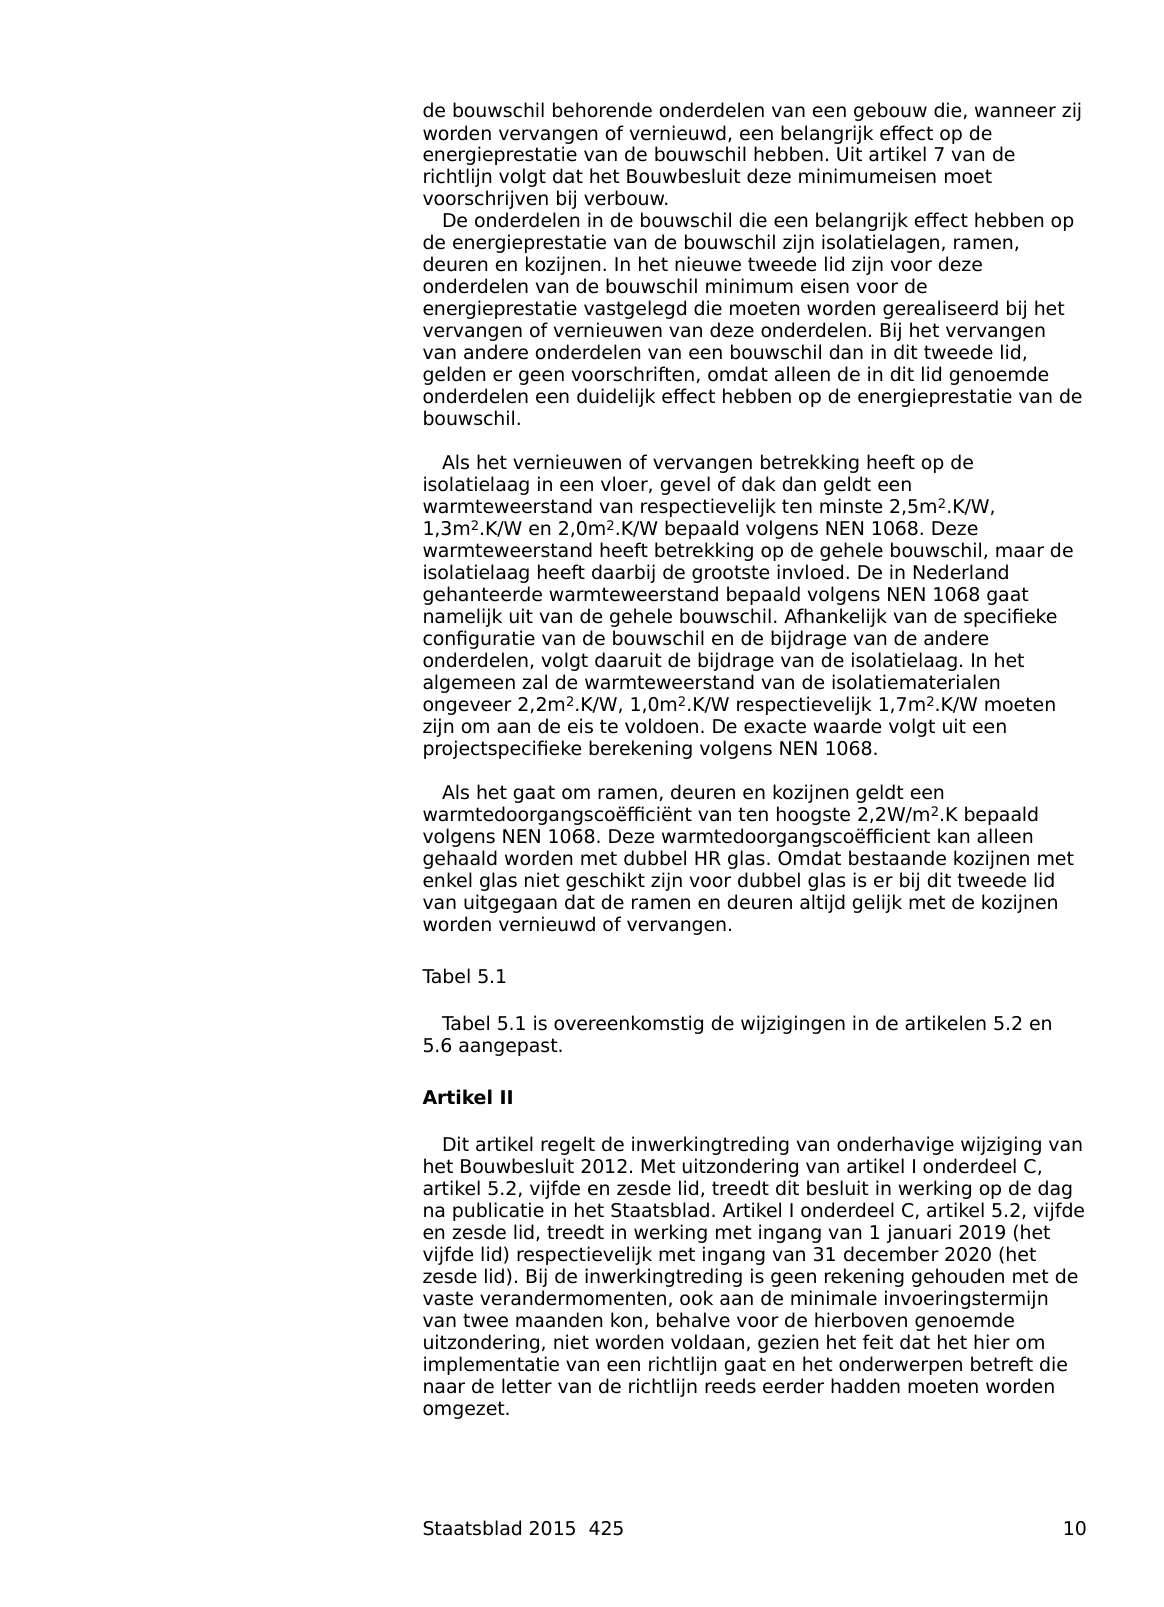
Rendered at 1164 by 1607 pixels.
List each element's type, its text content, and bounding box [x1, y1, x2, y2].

text Tabel 5.1 is overeenkomstig de wijzigingen in de artikelen 5.2 en 5.6 aangepast. [422, 1013, 1087, 1057]
text Dit artikel regelt de inwerkingtreding van onderhavige wijziging van het Bouwbesluit 2012. Met uitzondering van artikel I onderdeel C, artikel 5.2, vijfde en zesde lid, treedt dit besluit in werking op de dag na publicatie in het Staatsblad. Artikel I onderdeel C, artikel 5.2, vijfde en zesde lid, treedt in werking met ingang van 1 januari 2019 (het vijfde lid) respectievelijk met ingang van 31 december 2020 (het zesde lid). Bij de inwerkingtreding is geen rekening gehouden met de vaste verandermomenten, ook aan de minimale invoeringstermijn van twee maanden kon, behalve voor de hierboven genoemde uitzondering, niet worden voldaan, gezien het feit dat het hier om implementatie van een richtlijn gaat en het onderwerpen betreft die naar de letter van de richtlijn reeds eerder hadden moeten worden omgezet. [422, 1134, 1087, 1420]
subtitle Tabel 5.1 [422, 966, 1087, 988]
subtitle Artikel II [422, 1087, 1087, 1109]
text De onderdelen in de bouwschil die een belangrijk effect hebben op de energieprestatie van de bouwschil zijn isolatielagen, ramen, deuren en kozijnen. In het nieuwe tweede lid zijn voor deze onderdelen van de bouwschil minimum eisen voor de energieprestatie vastgelegd die moeten worden gerealiseerd bij het vervangen of vernieuwen van deze onderdelen. Bij het vervangen van andere onderdelen van een bouwschil dan in dit tweede lid, gelden er geen voorschriften, omdat alleen de in dit lid genoemde onderdelen een duidelijk effect hebben op de energieprestatie van de bouwschil. [422, 210, 1087, 430]
text Als het vernieuwen of vervangen betrekking heeft op de isolatielaag in een vloer, gevel of dak dan geldt een warmteweerstand van respectievelijk ten minste 2,5m2.K/W, 1,3m2.K/W en 2,0m2.K/W bepaald volgens NEN 1068. Deze warmteweerstand heeft betrekking op de gehele bouwschil, maar de isolatielaag heeft daarbij de grootste invloed. De in Nederland gehanteerde warmteweerstand bepaald volgens NEN 1068 gaat namelijk uit van de gehele bouwschil. Afhankelijk van de specifieke configuratie van de bouwschil en de bijdrage van de andere onderdelen, volgt daaruit de bijdrage van de isolatielaag. In het algemeen zal de warmteweerstand van de isolatiematerialen ongeveer 2,2m2.K/W, 1,0m2.K/W respectievelijk 1,7m2.K/W moeten zijn om aan de eis te voldoen. De exacte waarde volgt uit een projectspecifieke berekening volgens NEN 1068. [422, 452, 1087, 760]
text de bouwschil behorende onderdelen van een gebouw die, wanneer zij worden vervangen of vernieuwd, een belangrijk effect op de energieprestatie van de bouwschil hebben. Uit artikel 7 van de richtlijn volgt dat het Bouwbesluit deze minimumeisen moet voorschrijven bij verbouw. [422, 100, 1087, 210]
text Als het gaat om ramen, deuren en kozijnen geldt een warmtedoorgangscoëfficiënt van ten hoogste 2,2W/m2.K bepaald volgens NEN 1068. Deze warmtedoorgangscoëfficient kan alleen gehaald worden met dubbel HR glas. Omdat bestaande kozijnen met enkel glas niet geschikt zijn voor dubbel glas is er bij dit tweede lid van uitgegaan dat de ramen en deuren altijd gelijk met de kozijnen worden vernieuwd of vervangen. [422, 782, 1087, 936]
